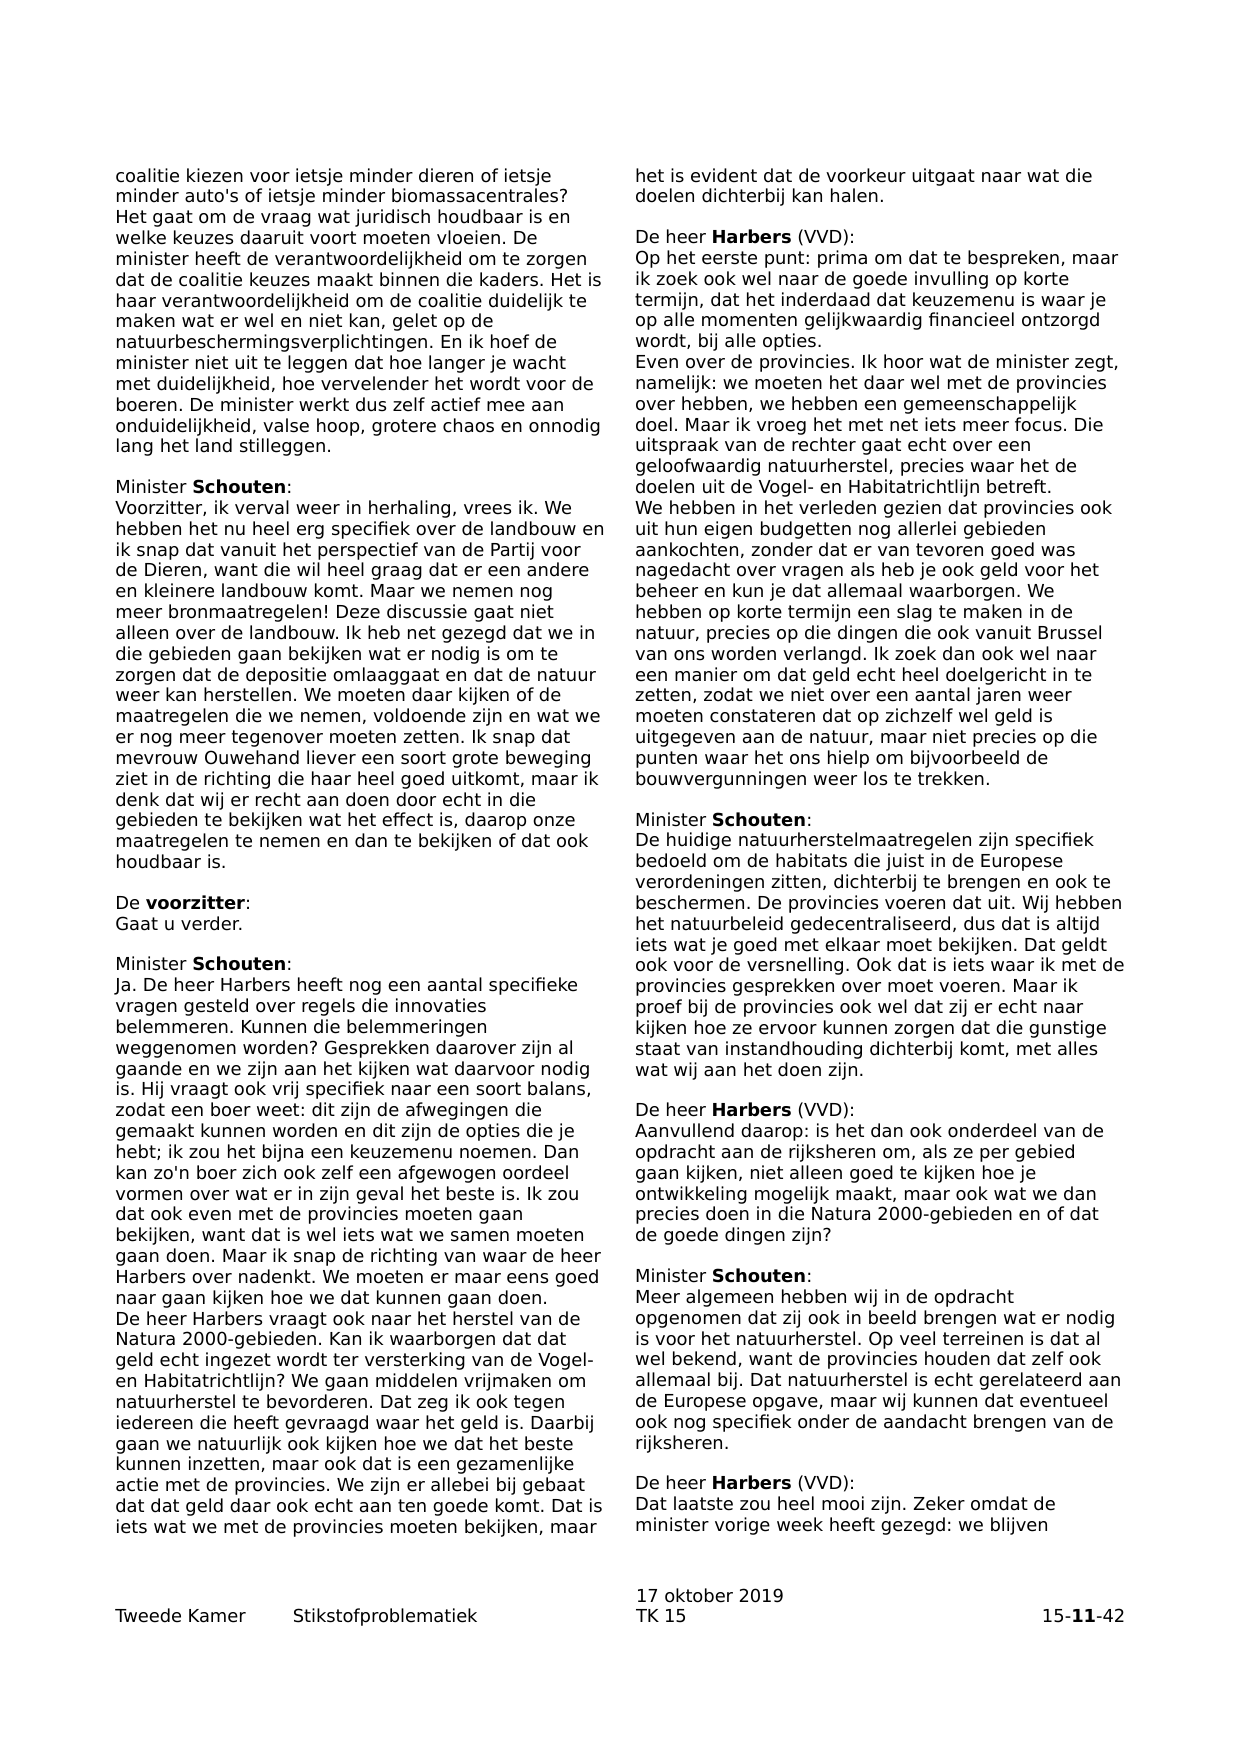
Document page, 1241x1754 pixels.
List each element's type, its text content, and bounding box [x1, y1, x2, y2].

text De heer Harbers (VVD): [635, 1100, 1125, 1121]
text De voorzitter: [115, 893, 605, 913]
text Ja. De heer Harbers heeft nog een aantal specifieke vragen gesteld over regels die innovaties belemmeren. Kunnen die belemmeringen weggenomen worden? Gesprekken daarover zijn al gaande en we zijn aan het kijken wat daarvoor nodig is. Hij vraagt ook vrij specifiek naar een soort balans, zodat een boer weet: dit zijn de afwegingen die gemaakt kunnen worden en dit zijn de opties die je hebt; ik zou het bijna een keuzemenu noemen. Dan kan zo'n boer zich ook zelf een afgewogen oordeel vormen over wat er in zijn geval het beste is. Ik zou dat ook even met de provincies moeten gaan bekijken, want dat is wel iets wat we samen moeten gaan doen. Maar ik snap de richting van waar de heer Harbers over nadenkt. We moeten er maar eens goed naar gaan kijken hoe we dat kunnen gaan doen. [115, 975, 605, 1308]
text Op het eerste punt: prima om dat te bespreken, maar ik zoek ook wel naar de goede invulling op korte termijn, dat het inderdaad dat keuzemenu is waar je op alle momenten gelijkwaardig financieel ontzorgd wordt, bij alle opties. [635, 248, 1125, 352]
text Meer algemeen hebben wij in de opdracht opgenomen dat zij ook in beeld brengen wat er nodig is voor het natuurherstel. Op veel terreinen is dat al wel bekend, want de provincies houden dat zelf ook allemaal bij. Dat natuurherstel is echt gerelateerd aan de Europese opgave, maar wij kunnen dat eventueel ook nog specifiek onder de aandacht brengen van de rijksheren. [635, 1287, 1125, 1453]
text Minister Schouten: [115, 477, 605, 498]
text Minister Schouten: [115, 954, 605, 975]
text het is evident dat de voorkeur uitgaat naar wat die doelen dichterbij kan halen. [635, 165, 1125, 207]
text De heer Harbers (VVD): [635, 227, 1125, 248]
text Even over de provincies. Ik hoor wat de minister zegt, namelijk: we moeten het daar wel met de provincies over hebben, we hebben een gemeenschappelijk doel. Maar ik vroeg het met net iets meer focus. Die uitspraak van de rechter gaat echt over een geloofwaardig natuurherstel, precies waar het de doelen uit de Vogel- en Habitatrichtlijn betreft. [635, 352, 1125, 498]
text Minister Schouten: [635, 809, 1125, 830]
text Gaat u verder. [115, 913, 605, 934]
text De heer Harbers (VVD): [635, 1473, 1125, 1494]
text De heer Harbers vraagt ook naar het herstel van de Natura 2000-gebieden. Kan ik waarborgen dat dat geld echt ingezet wordt ter versterking van de Vogel- en Habitatrichtlijn? We gaan middelen vrijmaken om natuurherstel te bevorderen. Dat zeg ik ook tegen iedereen die heeft gevraagd waar het geld is. Daarbij gaan we natuurlijk ook kijken hoe we dat het beste kunnen inzetten, maar ook dat is een gezamenlijke actie met de provincies. We zijn er allebei bij gebaat dat dat geld daar ook echt aan ten goede komt. Dat is iets wat we met de provincies moeten bekijken, maar [115, 1308, 605, 1537]
text Aanvullend daarop: is het dan ook onderdeel van de opdracht aan de rijksheren om, als ze per gebied gaan kijken, niet alleen goed te kijken hoe je ontwikkeling mogelijk maakt, maar ook wat we dan precies doen in die Natura 2000-gebieden en of dat de goede dingen zijn? [635, 1121, 1125, 1246]
text Dat laatste zou heel mooi zijn. Zeker omdat de minister vorige week heeft gezegd: we blijven [635, 1494, 1125, 1536]
text Voorzitter, ik verval weer in herhaling, vrees ik. We hebben het nu heel erg specifiek over de landbouw en ik snap dat vanuit het perspectief van de Partij voor de Dieren, want die wil heel graag dat er een andere en kleinere landbouw komt. Maar we nemen nog meer bronmaatregelen! Deze discussie gaat niet alleen over de landbouw. Ik heb net gezegd dat we in die gebieden gaan bekijken wat er nodig is om te zorgen dat de depositie omlaaggaat en dat de natuur weer kan herstellen. We moeten daar kijken of de maatregelen die we nemen, voldoende zijn en wat we er nog meer tegenover moeten zetten. Ik snap dat mevrouw Ouwehand liever een soort grote beweging ziet in de richting die haar heel goed uitkomt, maar ik denk dat wij er recht aan doen door echt in die gebieden te bekijken wat het effect is, daarop onze maatregelen te nemen en dan te bekijken of dat ook houdbaar is. [115, 498, 605, 873]
text We hebben in het verleden gezien dat provincies ook uit hun eigen budgetten nog allerlei gebieden aankochten, zonder dat er van tevoren goed was nagedacht over vragen als heb je ook geld voor het beheer en kun je dat allemaal waarborgen. We hebben op korte termijn een slag te maken in de natuur, precies op die dingen die ook vanuit Brussel van ons worden verlangd. Ik zoek dan ook wel naar een manier om dat geld echt heel doelgericht in te zetten, zodat we niet over een aantal jaren weer moeten constateren dat op zichzelf wel geld is uitgegeven aan de natuur, maar niet precies op die punten waar het ons hielp om bijvoorbeeld de bouwvergunningen weer los te trekken. [635, 498, 1125, 789]
text Minister Schouten: [635, 1266, 1125, 1287]
text coalitie kiezen voor ietsje minder dieren of ietsje minder auto's of ietsje minder biomassacentrales? Het gaat om de vraag wat juridisch houdbaar is en welke keuzes daaruit voort moeten vloeien. De minister heeft de verantwoordelijkheid om te zorgen dat de coalitie keuzes maakt binnen die kaders. Het is haar verantwoordelijkheid om de coalitie duidelijk te maken wat er wel en niet kan, gelet op de natuurbeschermingsverplichtingen. En ik hoef de minister niet uit te leggen dat hoe langer je wacht met duidelijkheid, hoe vervelender het wordt voor de boeren. De minister werkt dus zelf actief mee aan onduidelijkheid, valse hoop, grotere chaos en onnodig lang het land stilleggen. [115, 165, 605, 457]
text De huidige natuurherstelmaatregelen zijn specifiek bedoeld om de habitats die juist in de Europese verordeningen zitten, dichterbij te brengen en ook te beschermen. De provincies voeren dat uit. Wij hebben het natuurbeleid gedecentraliseerd, dus dat is altijd iets wat je goed met elkaar moet bekijken. Dat geldt ook voor de versnelling. Ook dat is iets waar ik met de provincies gesprekken over moet voeren. Maar ik proef bij de provincies ook wel dat zij er echt naar kijken hoe ze ervoor kunnen zorgen dat die gunstige staat van instandhouding dichterbij komt, met alles wat wij aan het doen zijn. [635, 830, 1125, 1080]
